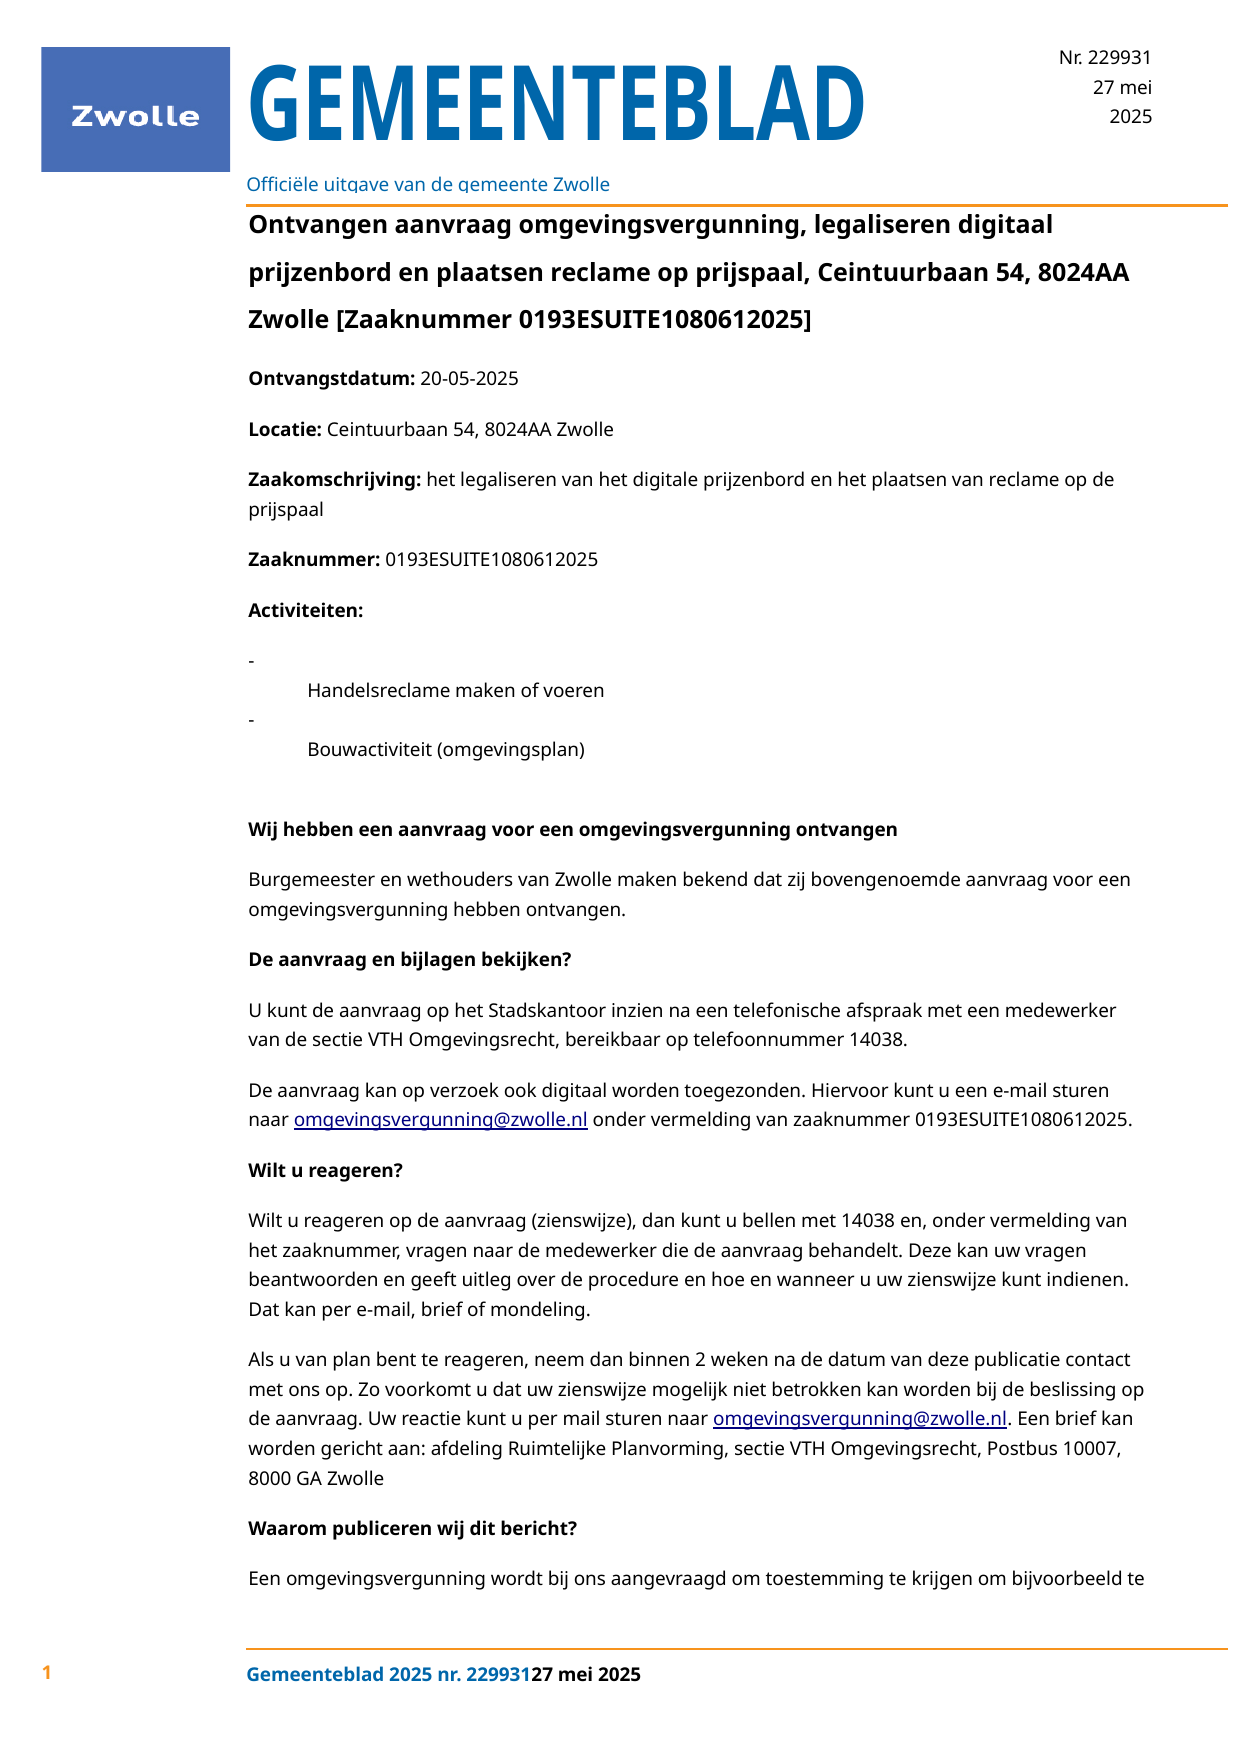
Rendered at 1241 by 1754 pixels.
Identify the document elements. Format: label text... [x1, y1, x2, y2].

text Als u van plan bent te reageren, neem dan binnen 2 weken na de datum van deze publicatie contact met ons op. Zo voorkomt u dat uw zienswijze mogelijk niet betrokken kan worden bij de beslissing op de aanvraag. Uw reactie kunt u per mail sturen naar omgevingsvergunning@zwolle.nl. Een brief kan worden gericht aan: afdeling Ruimtelijke Planvorming, sectie VTH Omgevingsrecht, Postbus 10007, 8000 GA Zwolle [248, 1346, 1152, 1490]
text De aanvraag en bijlagen bekijken? [248, 946, 1152, 972]
picture [41, 47, 231, 172]
text Ontvangen aanvraag omgevingsvergunning, legaliseren digitaal prijzenbord en plaatsen reclame op prijspaal, Ceintuurbaan 54, 8024AA Zwolle [Zaaknummer 0193ESUITE1080612025] [248, 207, 1152, 336]
text Waarom publiceren wij dit bericht? [248, 1515, 1152, 1541]
text Burgemeester en wethouders van Zwolle maken bekend dat zij bovengenoemde aanvraag voor een omgevingsvergunning hebben ontvangen. [248, 866, 1152, 922]
text Zaakomschrijving: het legaliseren van het digitale prijzenbord en het plaatsen van reclame op de prijspaal [248, 466, 1152, 522]
text U kunt de aanvraag op het Stadskantoor inzien na een telefonische afspraak met een medewerker van de sectie VTH Omgevingsrecht, bereikbaar op telefoonnummer 14038. [248, 997, 1152, 1052]
text Wilt u reageren op de aanvraag (zienswijze), dan kunt u bellen met 14038 en, onder vermelding van het zaaknummer, vragen naar de medewerker die de aanvraag behandelt. Deze kan uw vragen beantwoorden en geeft uitleg over de procedure en hoe en wanneer u uw zienswijze kunt indienen. Dat kan per e-mail, brief of mondeling. [248, 1207, 1152, 1322]
text De aanvraag kan op verzoek ook digitaal worden toegezonden. Hiervoor kunt u een e-mail sturen naar omgevingsvergunning@zwolle.nl onder vermelding van zaaknummer 0193ESUITE1080612025. [248, 1077, 1152, 1132]
text Een omgevingsvergunning wordt bij ons aangevraagd om toestemming te krijgen om bijvoorbeeld te [248, 1566, 1152, 1591]
text Zaaknummer: 0193ESUITE1080612025 [248, 546, 1152, 572]
text Ontvangstdatum: 20-05-2025 [248, 366, 1152, 391]
text Wij hebben een aanvraag voor een omgevingsvergunning ontvangen [248, 816, 1152, 842]
text Locatie: Ceintuurbaan 54, 8024AA Zwolle [248, 416, 1152, 442]
list Handelsreclame maken of voeren [248, 677, 1152, 702]
list Bouwactiviteit (omgevingsplan) [248, 736, 1152, 762]
text Wilt u reageren? [248, 1157, 1152, 1182]
text Activiteiten: [248, 597, 1152, 622]
